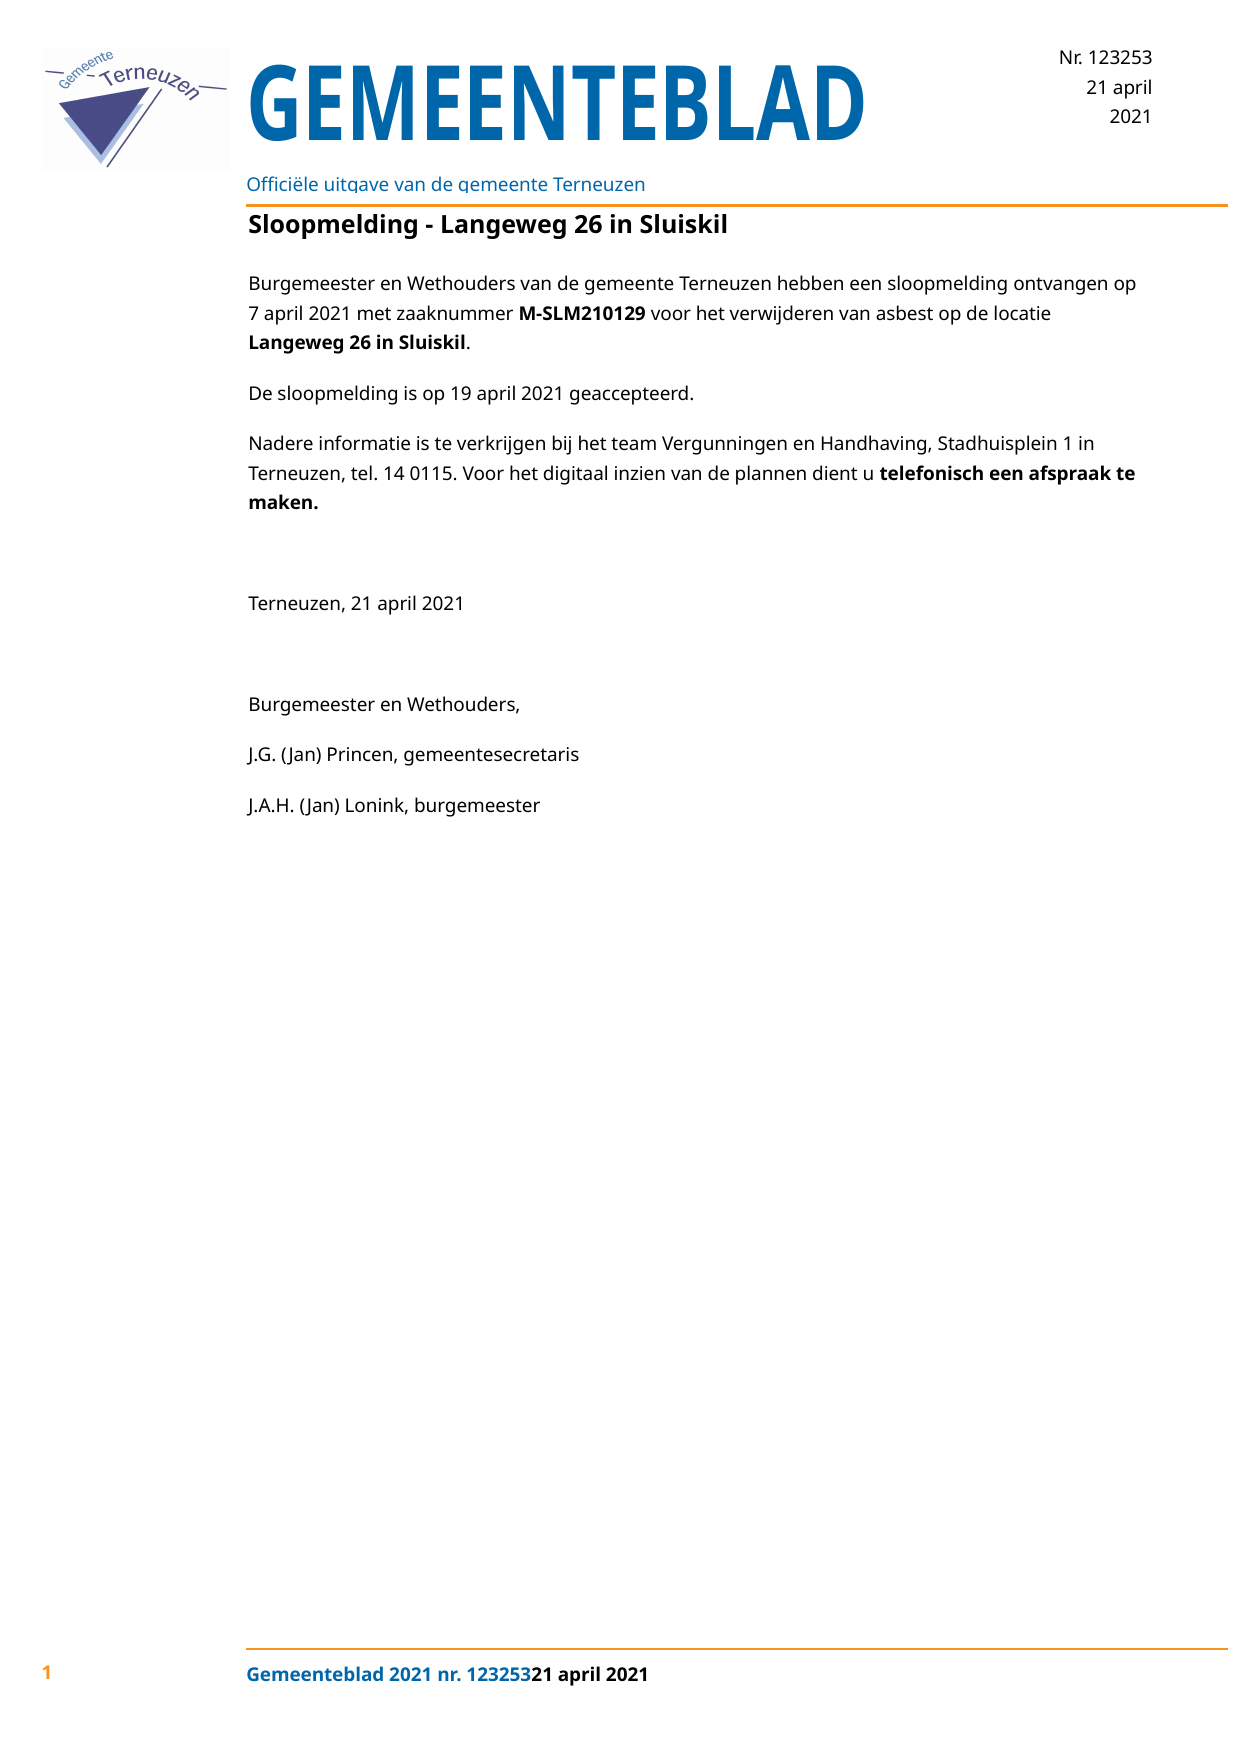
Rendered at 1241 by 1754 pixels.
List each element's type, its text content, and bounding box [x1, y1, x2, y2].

text J.A.H. (Jan) Lonink, burgemeester [248, 792, 1152, 818]
text Burgemeester en Wethouders, [248, 691, 1152, 717]
text Burgemeester en Wethouders van de gemeente Terneuzen hebben een sloopmelding ontvangen op 7 april 2021 met zaaknummer M-SLM210129 voor het verwijderen van asbest op de locatie Langeweg 26 in Sluiskil. [248, 270, 1152, 355]
text Nadere informatie is te verkrijgen bij het team Vergunningen en Handhaving, Stadhuisplein 1 in Terneuzen, tel. 14 0115. Voor het digitaal inzien van de plannen dient u telefonisch een afspraak te maken. [248, 430, 1152, 515]
text J.G. (Jan) Princen, gemeentesecretaris [248, 742, 1152, 767]
text Sloopmelding - Langeweg 26 in Sluiskil [248, 207, 1152, 241]
text De sloopmelding is op 19 april 2021 geaccepteerd. [248, 380, 1152, 406]
text Terneuzen, 21 april 2021 [248, 590, 1152, 616]
picture [41, 47, 231, 172]
